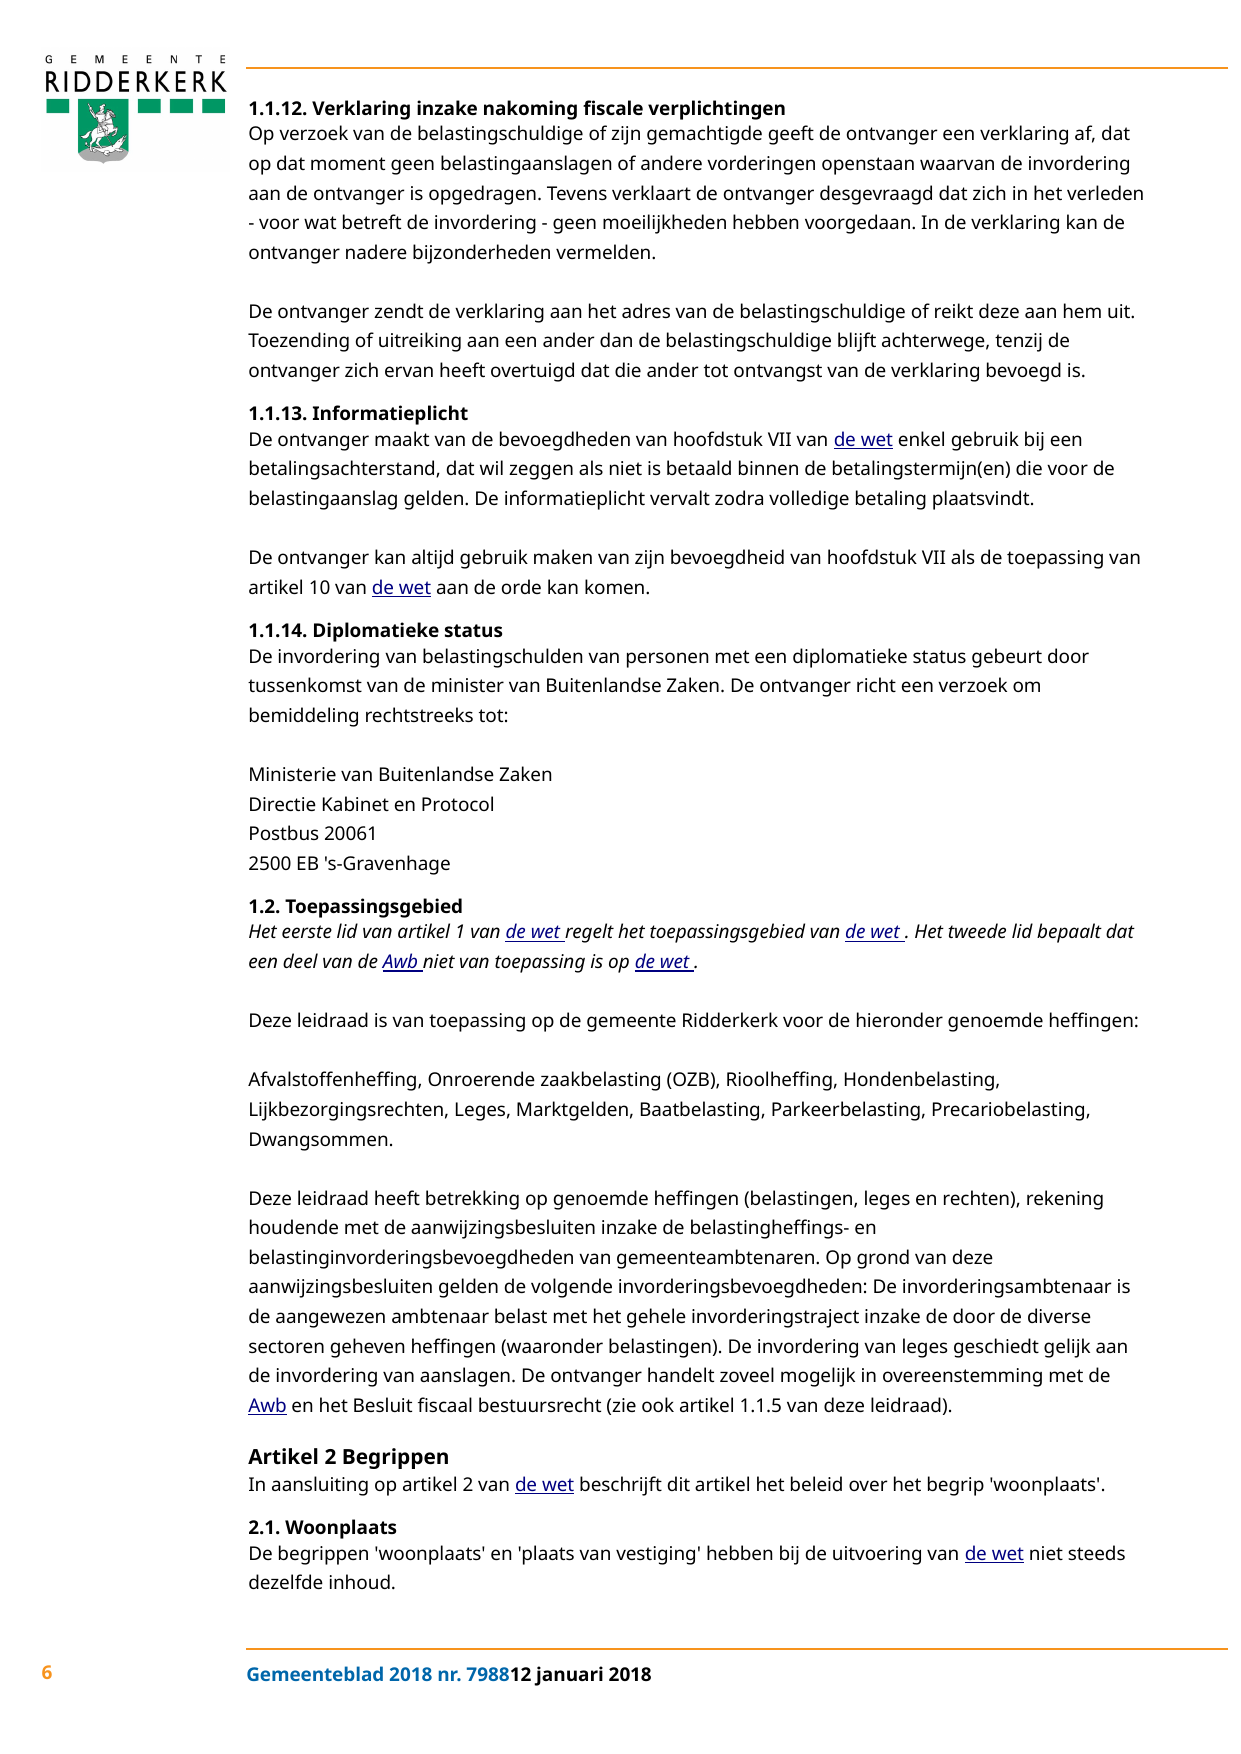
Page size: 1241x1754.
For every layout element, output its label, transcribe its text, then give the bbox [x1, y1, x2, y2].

text 2500 EB 's-Gravenhage [248, 850, 1152, 876]
text 1.1.13. Informatieplicht [248, 400, 1152, 426]
text De ontvanger kan altijd gebruik maken van zijn bevoegdheid van hoofdstuk VII als de toepassing van artikel 10 van de wet aan de orde kan komen. [248, 544, 1152, 600]
text In aansluiting op artikel 2 van de wet beschrijft dit artikel het beleid over het begrip 'woonplaats'. [248, 1471, 1152, 1497]
text De ontvanger zendt de verklaring aan het adres van de belastingschuldige of reikt deze aan hem uit. Toezending of uitreiking aan een ander dan de belastingschuldige blijft achterwege, tenzij de ontvanger zich ervan heeft overtuigd dat die ander tot ontvangst van de verklaring bevoegd is. [248, 298, 1152, 383]
text Het eerste lid van artikel 1 van de wet regelt het toepassingsgebied van de wet . Het tweede lid bepaalt dat een deel van de Awb niet van toepassing is op de wet . [248, 919, 1152, 974]
text Op verzoek van de belastingschuldige of zijn gemachtigde geeft de ontvanger een verklaring af, dat op dat moment geen belastingaanslagen of andere vorderingen openstaan waarvan de invordering aan de ontvanger is opgedragen. Tevens verklaart de ontvanger desgevraagd dat zich in het verleden - voor wat betreft de invordering - geen moeilijkheden hebben voorgedaan. In de verklaring kan de ontvanger nadere bijzonderheden vermelden. [248, 121, 1152, 264]
text Postbus 20061 [248, 820, 1152, 846]
text 2.1. Woonplaats [248, 1514, 1152, 1540]
text De ontvanger maakt van de bevoegdheden van hoofdstuk VII van de wet enkel gebruik bij een betalingsachterstand, dat wil zeggen als niet is betaald binnen de betalingstermijn(en) die voor de belastingaanslag gelden. De informatieplicht vervalt zodra volledige betaling plaatsvindt. [248, 426, 1152, 511]
text 1.1.14. Diplomatieke status [248, 617, 1152, 643]
text De begrippen 'woonplaats' en 'plaats van vestiging' hebben bij de uitvoering van de wet niet steeds dezelfde inhoud. [248, 1540, 1152, 1595]
text 1.2. Toepassingsgebied [248, 893, 1152, 919]
text Ministerie van Buitenlandse Zaken [248, 761, 1152, 787]
text De invordering van belastingschulden van personen met een diplomatieke status gebeurt door tussenkomst van de minister van Buitenlandse Zaken. De ontvanger richt een verzoek om bemiddeling rechtstreeks tot: [248, 643, 1152, 728]
text 1.1.12. Verklaring inzake nakoming fiscale verplichtingen [248, 95, 1152, 121]
text Artikel 2 Begrippen [248, 1442, 1152, 1471]
picture [41, 47, 231, 172]
text Directie Kabinet en Protocol [248, 791, 1152, 816]
text Deze leidraad heeft betrekking op genoemde heffingen (belastingen, leges en rechten), rekening houdende met de aanwijzingsbesluiten inzake de belastingheffings- en belastinginvorderingsbevoegdheden van gemeenteambtenaren. Op grond van deze aanwijzingsbesluiten gelden de volgende invorderingsbevoegdheden: De invorderingsambtenaar is de aangewezen ambtenaar belast met het gehele invorderingstraject inzake de door de diverse sectoren geheven heffingen (waaronder belastingen). De invordering van leges geschiedt gelijk aan de invordering van aanslagen. De ontvanger handelt zoveel mogelijk in overeenstemming met de Awb en het Besluit fiscaal bestuursrecht (zie ook artikel 1.1.5 van deze leidraad). [248, 1185, 1152, 1418]
text Afvalstoffenheffing, Onroerende zaakbelasting (OZB), Rioolheffing, Hondenbelasting, Lijkbezorgingsrechten, Leges, Marktgelden, Baatbelasting, Parkeerbelasting, Precariobelasting, Dwangsommen. [248, 1067, 1152, 1152]
text Deze leidraad is van toepassing op de gemeente Ridderkerk voor de hieronder genoemde heffingen: [248, 1007, 1152, 1033]
